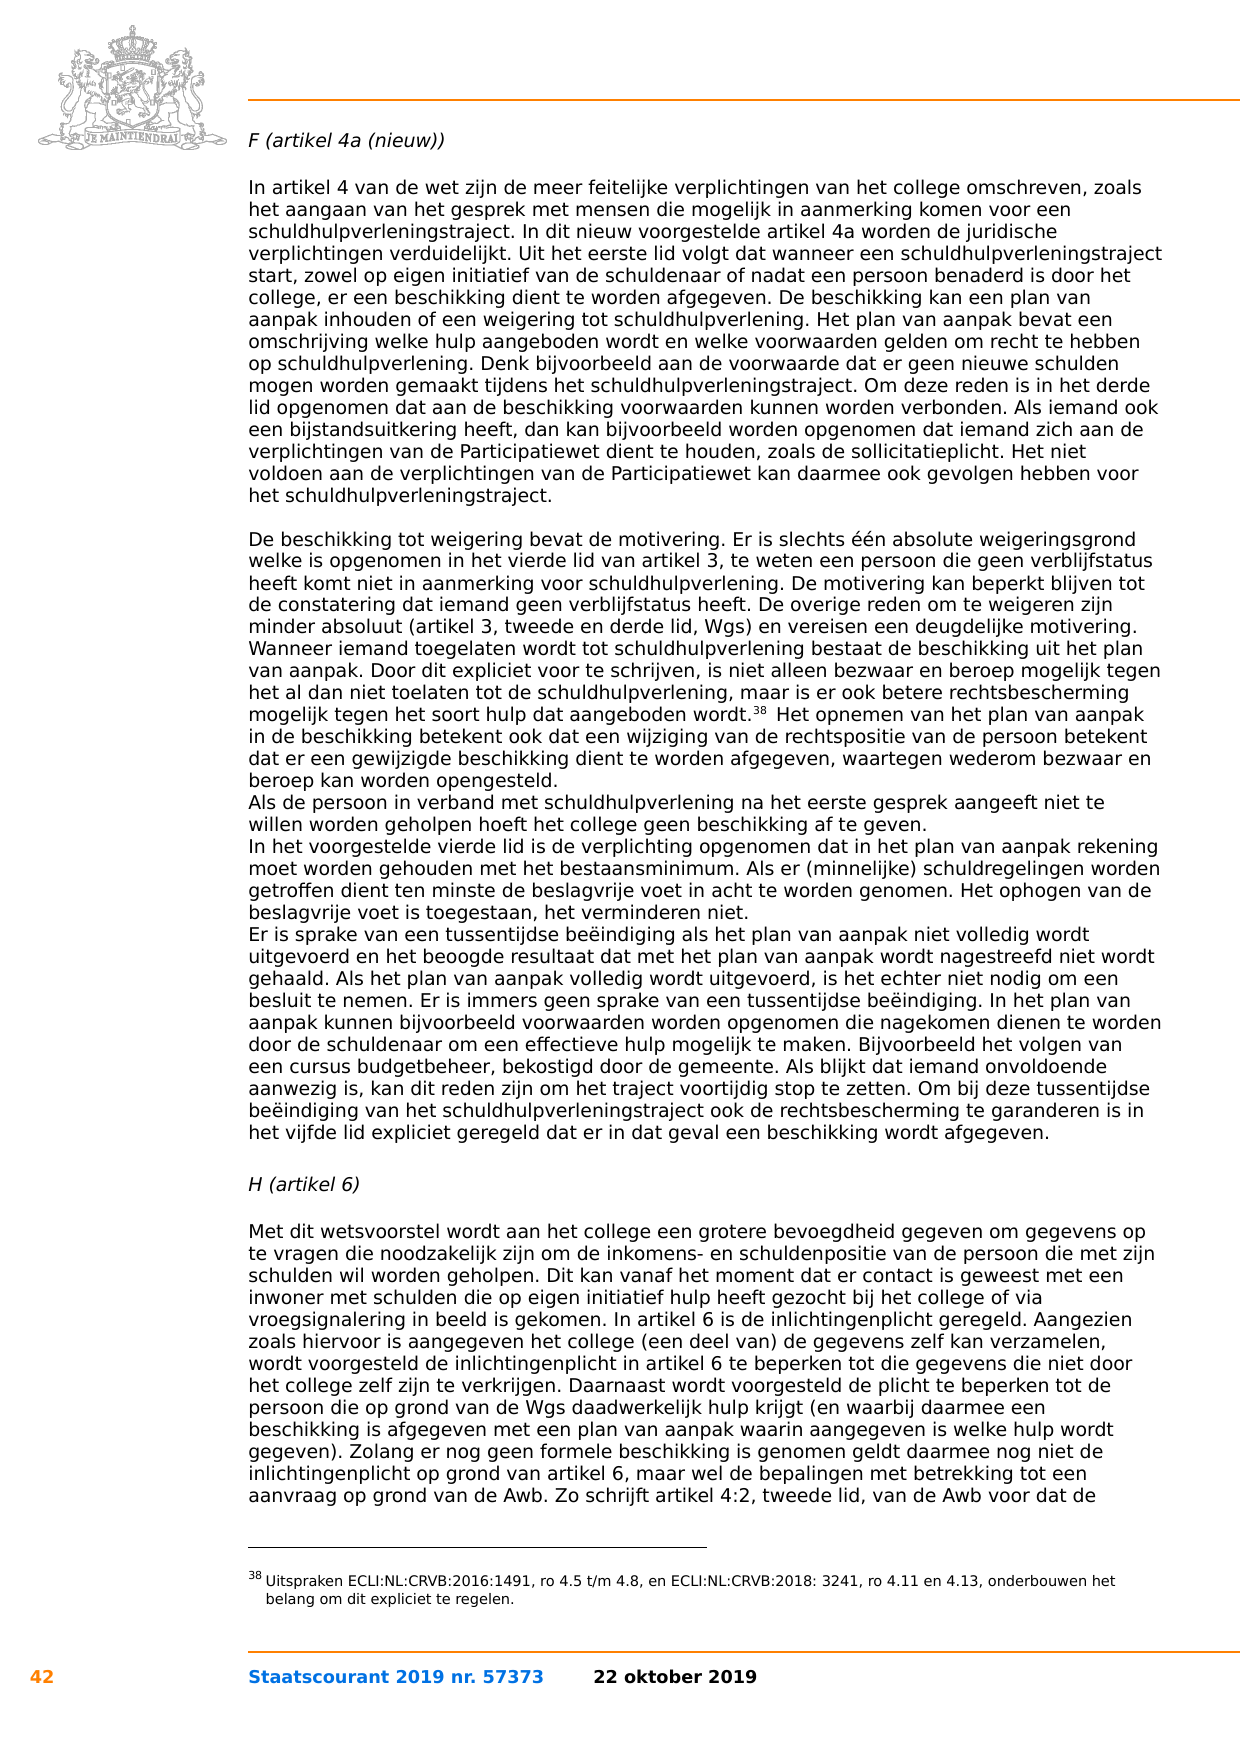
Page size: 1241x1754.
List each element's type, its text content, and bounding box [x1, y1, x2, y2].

text Wanneer iemand toegelaten wordt tot schuldhulpverlening bestaat de beschikking uit het plan van aanpak. Door dit expliciet voor te schrijven, is niet alleen bezwaar en beroep mogelijk tegen het al dan niet toelaten tot de schuldhulpverlening, maar is er ook betere rechtsbescherming mogelijk tegen het soort hulp dat aangeboden wordt. Het opnemen van het plan van aanpak in de beschikking betekent ook dat een wijziging van de rechtspositie van de persoon betekent dat er een gewijzigde beschikking dient te worden afgegeven, waartegen wederom bezwaar en beroep kan worden opengesteld. [248, 638, 1163, 792]
text Er is sprake van een tussentijdse beëindiging als het plan van aanpak niet volledig wordt uitgevoerd en het beoogde resultaat dat met het plan van aanpak wordt nagestreefd niet wordt gehaald. Als het plan van aanpak volledig wordt uitgevoerd, is het echter niet nodig om een besluit te nemen. Er is immers geen sprake van een tussentijdse beëindiging. In het plan van aanpak kunnen bijvoorbeeld voorwaarden worden opgenomen die nagekomen dienen te worden door de schuldenaar om een effectieve hulp mogelijk te maken. Bijvoorbeeld het volgen van een cursus budgetbeheer, bekostigd door de gemeente. Als blijkt dat iemand onvoldoende aanwezig is, kan dit reden zijn om het traject voortijdig stop te zetten. Om bij deze tussentijdse beëindiging van het schuldhulpverleningstraject ook de rechtsbescherming te garanderen is in het vijfde lid expliciet geregeld dat er in dat geval een beschikking wordt afgegeven. [248, 924, 1163, 1144]
text Met dit wetsvoorstel wordt aan het college een grotere bevoegdheid gegeven om gegevens op te vragen die noodzakelijk zijn om de inkomens- en schuldenpositie van de persoon die met zijn schulden wil worden geholpen. Dit kan vanaf het moment dat er contact is geweest met een inwoner met schulden die op eigen initiatief hulp heeft gezocht bij het college of via vroegsignalering in beeld is gekomen. In artikel 6 is de inlichtingenplicht geregeld. Aangezien zoals hiervoor is aangegeven het college (een deel van) de gegevens zelf kan verzamelen, wordt voorgesteld de inlichtingenplicht in artikel 6 te beperken tot die gegevens die niet door het college zelf zijn te verkrijgen. Daarnaast wordt voorgesteld de plicht te beperken tot de persoon die op grond van de Wgs daadwerkelijk hulp krijgt (en waarbij daarmee een beschikking is afgegeven met een plan van aanpak waarin aangegeven is welke hulp wordt gegeven). Zolang er nog geen formele beschikking is genomen geldt daarmee nog niet de inlichtingenplicht op grond van artikel 6, maar wel de bepalingen met betrekking tot een aanvraag op grond van de Awb. Zo schrijft artikel 4:2, tweede lid, van de Awb voor dat de [248, 1221, 1163, 1507]
text In artikel 4 van de wet zijn de meer feitelijke verplichtingen van het college omschreven, zoals het aangaan van het gesprek met mensen die mogelijk in aanmerking komen voor een schuldhulpverleningstraject. In dit nieuw voorgestelde artikel 4a worden de juridische verplichtingen verduidelijkt. Uit het eerste lid volgt dat wanneer een schuldhulpverleningstraject start, zowel op eigen initiatief van de schuldenaar of nadat een persoon benaderd is door het college, er een beschikking dient te worden afgegeven. De beschikking kan een plan van aanpak inhouden of een weigering tot schuldhulpverlening. Het plan van aanpak bevat een omschrijving welke hulp aangeboden wordt en welke voorwaarden gelden om recht te hebben op schuldhulpverlening. Denk bijvoorbeeld aan de voorwaarde dat er geen nieuwe schulden mogen worden gemaakt tijdens het schuldhulpverleningstraject. Om deze reden is in het derde lid opgenomen dat aan de beschikking voorwaarden kunnen worden verbonden. Als iemand ook een bijstandsuitkering heeft, dan kan bijvoorbeeld worden opgenomen dat iemand zich aan de verplichtingen van de Participatiewet dient te houden, zoals de sollicitatieplicht. Het niet voldoen aan de verplichtingen van de Participatiewet kan daarmee ook gevolgen hebben voor het schuldhulpverleningstraject. [248, 177, 1163, 507]
text Uitspraken ECLI:NL:CRVB:2016:1491, ro 4.5 t/m 4.8, en ECLI:NL:CRVB:2018: 3241, ro 4.11 en 4.13, onderbouwen het belang om dit expliciet te regelen. [248, 1569, 1163, 1608]
text Als de persoon in verband met schuldhulpverlening na het eerste gesprek aangeeft niet te willen worden geholpen hoeft het college geen beschikking af te geven. [248, 792, 1163, 836]
text De beschikking tot weigering bevat de motivering. Er is slechts één absolute weigeringsgrond welke is opgenomen in het vierde lid van artikel 3, te weten een persoon die geen verblijfstatus heeft komt niet in aanmerking voor schuldhulpverlening. De motivering kan beperkt blijven tot de constatering dat iemand geen verblijfstatus heeft. De overige reden om te weigeren zijn minder absoluut (artikel 3, tweede en derde lid, Wgs) en vereisen een deugdelijke motivering. [248, 528, 1163, 638]
picture [38, 25, 227, 150]
subtitle F (artikel 4a (nieuw)) [248, 130, 1163, 152]
text In het voorgestelde vierde lid is de verplichting opgenomen dat in het plan van aanpak rekening moet worden gehouden met het bestaansminimum. Als er (minnelijke) schuldregelingen worden getroffen dient ten minste de beslagvrije voet in acht te worden genomen. Het ophogen van de beslagvrije voet is toegestaan, het verminderen niet. [248, 836, 1163, 924]
subtitle H (artikel 6) [248, 1174, 1163, 1196]
